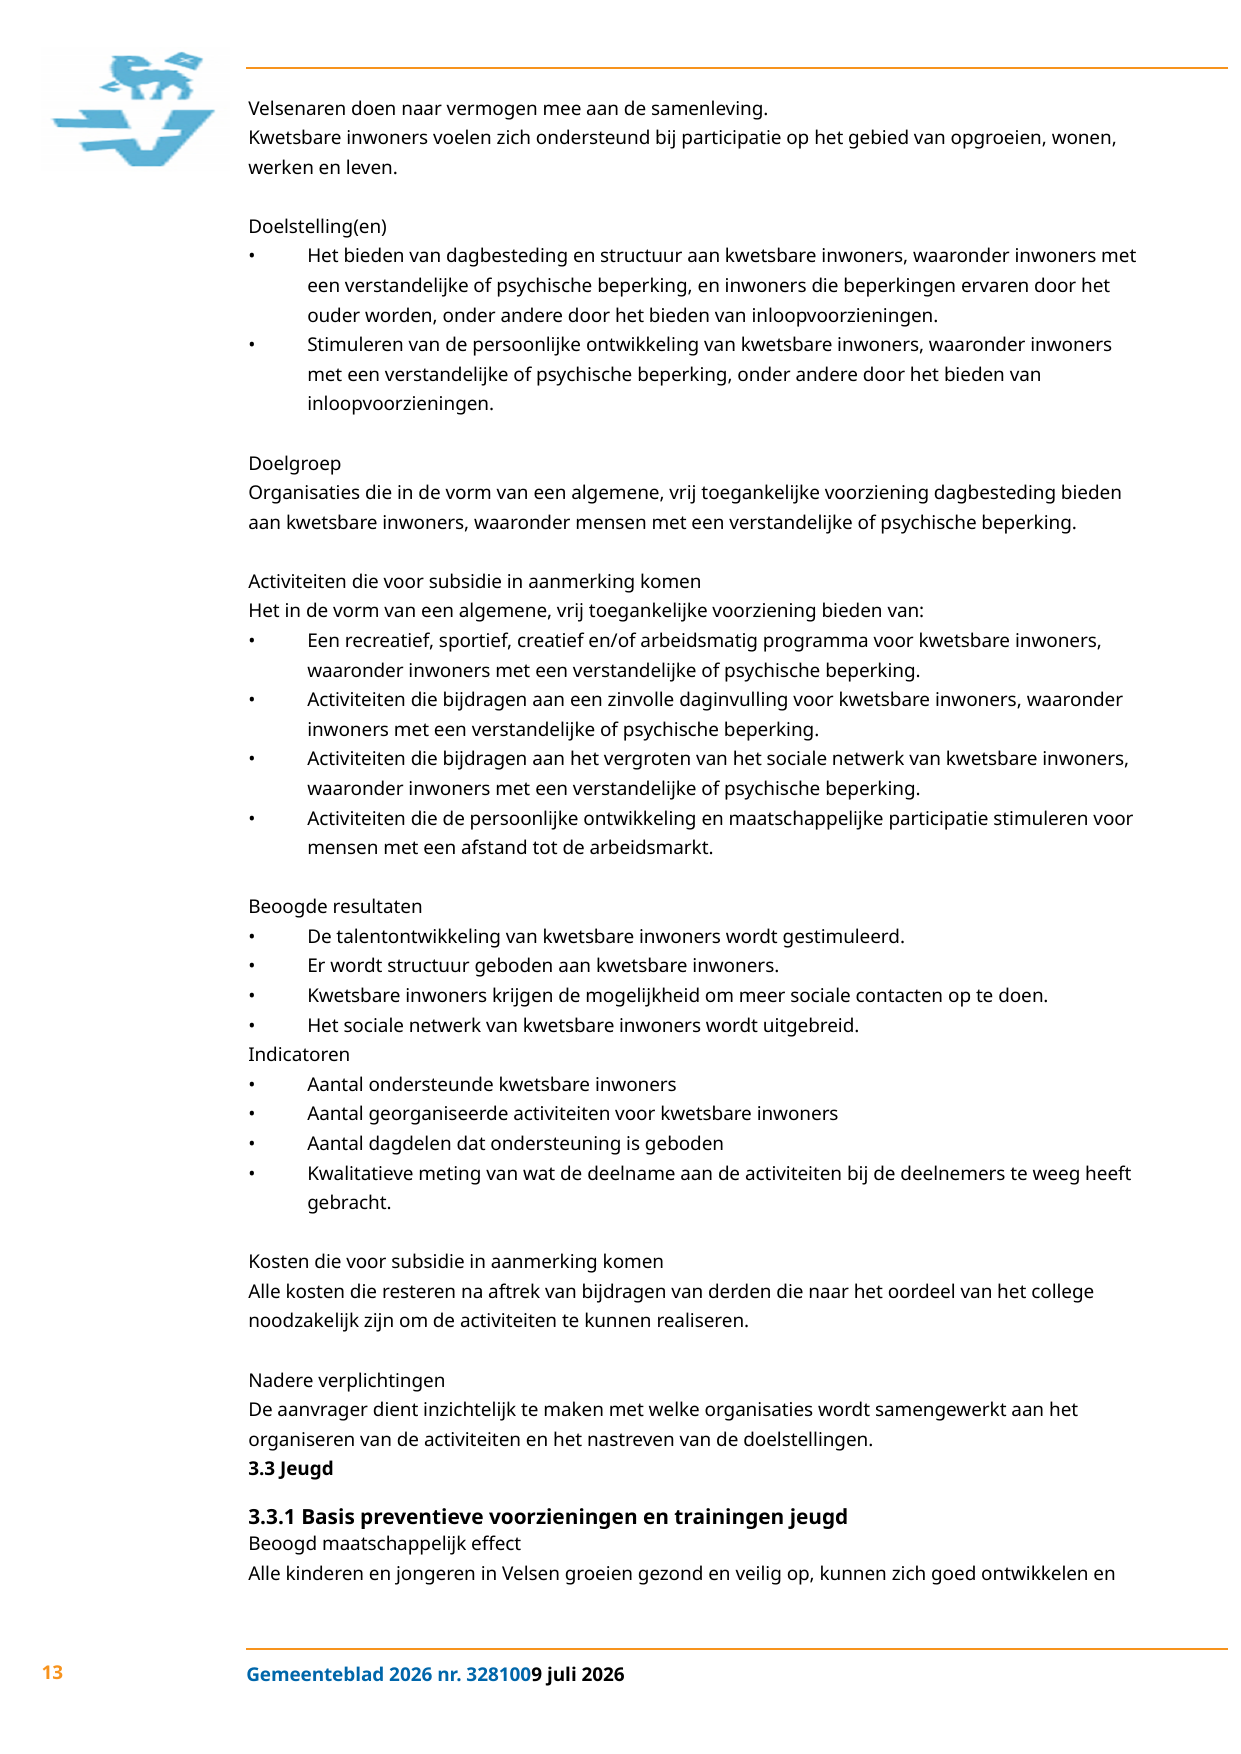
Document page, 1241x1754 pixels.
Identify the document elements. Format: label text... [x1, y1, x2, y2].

text Kwetsbare inwoners voelen zich ondersteund bij participatie op het gebied van opgroeien, wonen, werken en leven. [248, 124, 1152, 180]
text Velsenaren doen naar vermogen mee aan de samenleving. [248, 95, 1152, 121]
text Doelstelling(en) [248, 213, 1152, 239]
text Kosten die voor subsidie in aanmerking komen [248, 1248, 1152, 1274]
text Organisaties die in de vorm van een algemene, vrij toegankelijke voorziening dagbesteding bieden aan kwetsbare inwoners, waaronder mensen met een verstandelijke of psychische beperking. [248, 479, 1152, 535]
text Beoogd maatschappelijk effect [248, 1531, 1152, 1556]
list Kwetsbare inwoners krijgen de mogelijkheid om meer sociale contacten op te doen. [248, 982, 1152, 1008]
text Het in de vorm van een algemene, vrij toegankelijke voorziening bieden van: [248, 598, 1152, 623]
text 3.3 Jeugd [248, 1456, 1152, 1481]
list Het bieden van dagbesteding en structuur aan kwetsbare inwoners, waaronder inwoners met een verstandelijke of psychische beperking, en inwoners die beperkingen ervaren door het ouder worden, onder andere door het bieden van inloopvoorzieningen. [248, 243, 1152, 328]
list Er wordt structuur geboden aan kwetsbare inwoners. [248, 953, 1152, 978]
list Activiteiten die bijdragen aan het vergroten van het sociale netwerk van kwetsbare inwoners, waaronder inwoners met een verstandelijke of psychische beperking. [248, 746, 1152, 801]
text Alle kinderen en jongeren in Velsen groeien gezond en veilig op, kunnen zich goed ontwikkelen en [248, 1560, 1152, 1586]
list Stimuleren van de persoonlijke ontwikkeling van kwetsbare inwoners, waaronder inwoners met een verstandelijke of psychische beperking, onder andere door het bieden van inloopvoorzieningen. [248, 331, 1152, 416]
text Alle kosten die resteren na aftrek van bijdragen van derden die naar het oordeel van het college noodzakelijk zijn om de activiteiten te kunnen realiseren. [248, 1278, 1152, 1333]
text 3.3.1 Basis preventieve voorzieningen en trainingen jeugd [248, 1502, 1152, 1531]
list Aantal dagdelen dat ondersteuning is geboden [248, 1130, 1152, 1156]
list Aantal georganiseerde activiteiten voor kwetsbare inwoners [248, 1101, 1152, 1126]
text Activiteiten die voor subsidie in aanmerking komen [248, 568, 1152, 594]
list De talentontwikkeling van kwetsbare inwoners wordt gestimuleerd. [248, 923, 1152, 949]
list Een recreatief, sportief, creatief en/of arbeidsmatig programma voor kwetsbare inwoners, waaronder inwoners met een verstandelijke of psychische beperking. [248, 627, 1152, 683]
text Indicatoren [248, 1041, 1152, 1067]
text De aanvrager dient inzichtelijk te maken met welke organisaties wordt samengewerkt aan het organiseren van de activiteiten en het nastreven van de doelstellingen. [248, 1396, 1152, 1452]
picture [41, 47, 231, 172]
list Aantal ondersteunde kwetsbare inwoners [248, 1071, 1152, 1097]
list Activiteiten die bijdragen aan een zinvolle daginvulling voor kwetsbare inwoners, waaronder inwoners met een verstandelijke of psychische beperking. [248, 686, 1152, 742]
list Het sociale netwerk van kwetsbare inwoners wordt uitgebreid. [248, 1012, 1152, 1038]
text Doelgroep [248, 450, 1152, 476]
text Beoogde resultaten [248, 893, 1152, 919]
list Kwalitatieve meting van wat de deelname aan de activiteiten bij de deelnemers te weeg heeft gebracht. [248, 1160, 1152, 1215]
text Nadere verplichtingen [248, 1367, 1152, 1393]
list Activiteiten die de persoonlijke ontwikkeling en maatschappelijke participatie stimuleren voor mensen met een afstand tot de arbeidsmarkt. [248, 805, 1152, 860]
